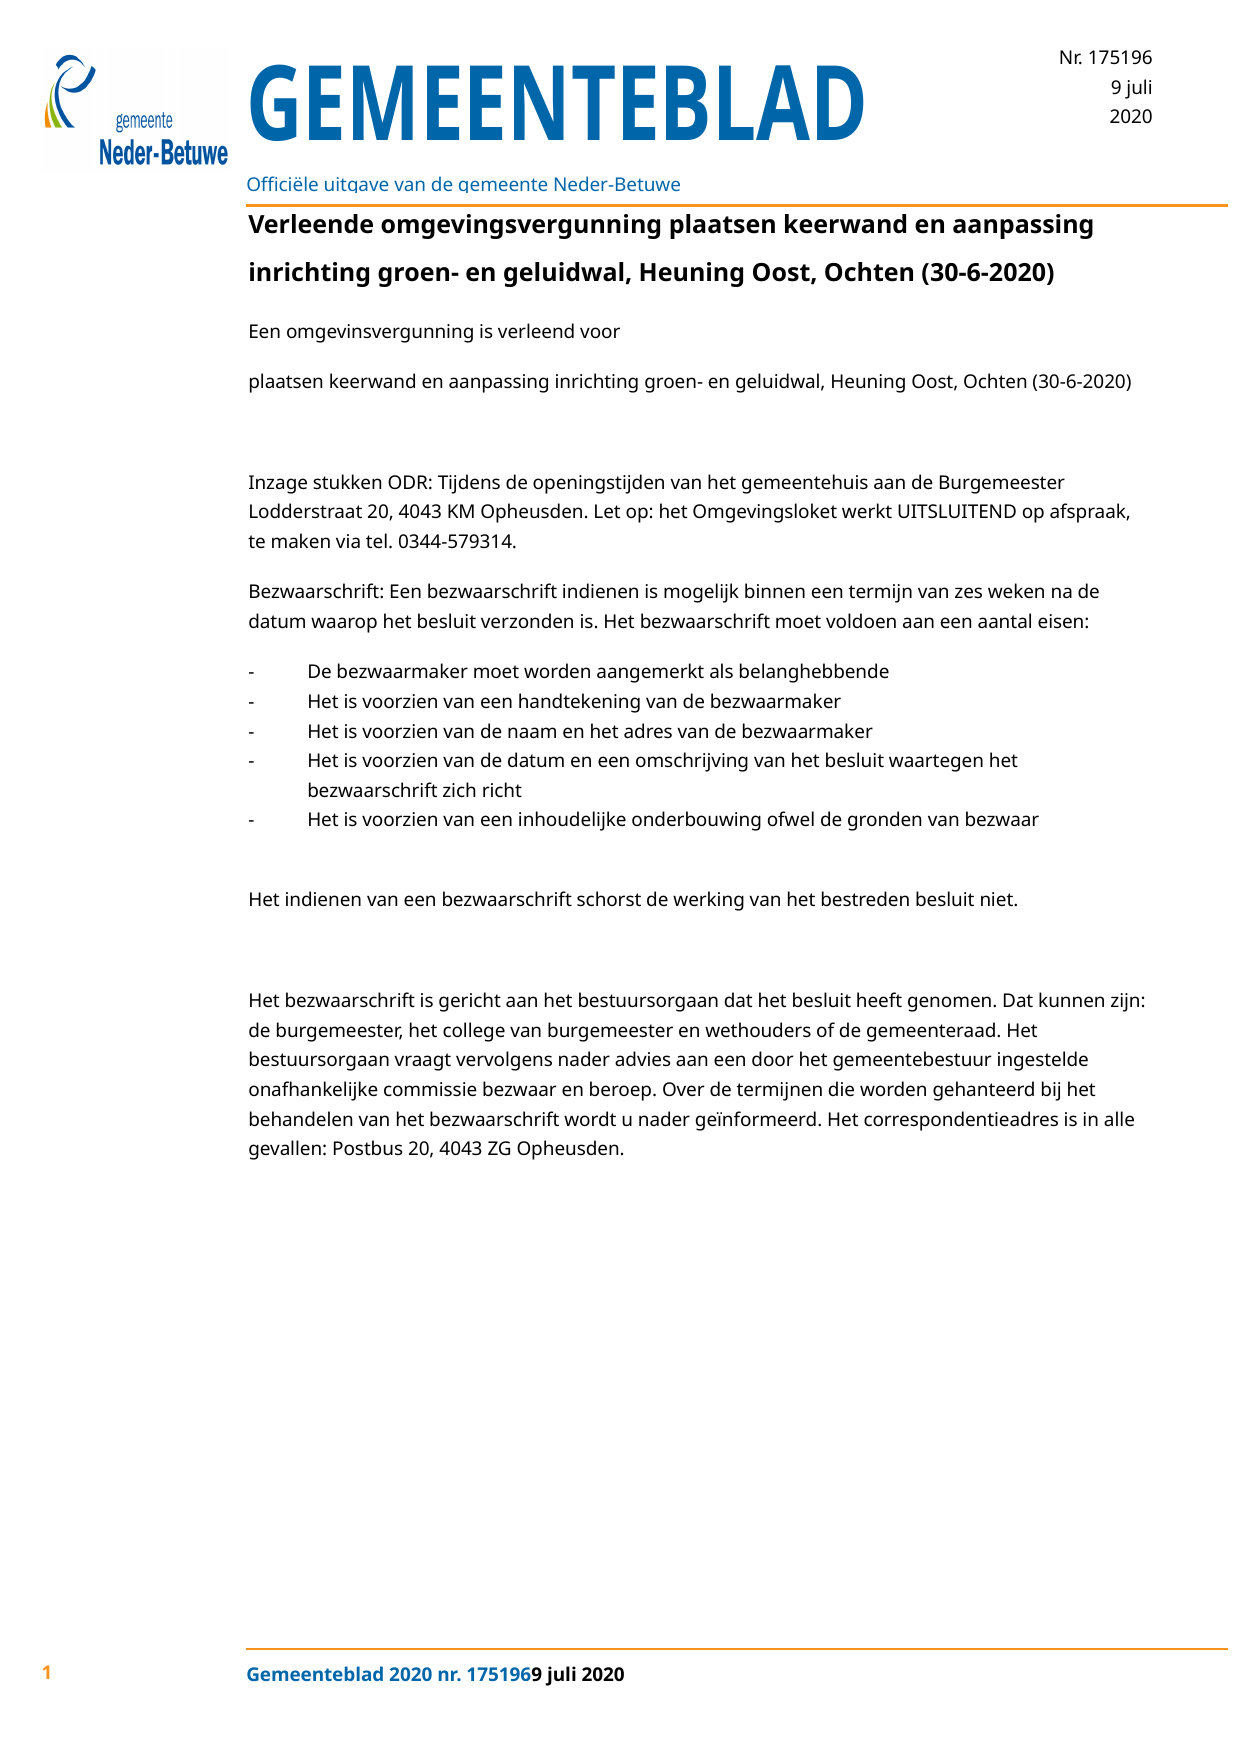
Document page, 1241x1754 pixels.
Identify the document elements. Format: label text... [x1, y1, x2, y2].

list De bezwaarmaker moet worden aangemerkt als belanghebbende [248, 659, 1152, 684]
text Een omgevinsvergunning is verleend voor [248, 318, 1152, 344]
text Het bezwaarschrift is gericht aan het bestuursorgaan dat het besluit heeft genomen. Dat kunnen zijn: de burgemeester, het college van burgemeester en wethouders of de gemeenteraad. Het bestuursorgaan vraagt vervolgens nader advies aan een door het gemeentebestuur ingestelde onafhankelijke commissie bezwaar en beroep. Over de termijnen die worden gehanteerd bij het behandelen van het bezwaarschrift wordt u nader geïnformeerd. Het correspondentieadres is in alle gevallen: Postbus 20, 4043 ZG Opheusden. [248, 987, 1152, 1161]
text plaatsen keerwand en aanpassing inrichting groen- en geluidwal, Heuning Oost, Ochten (30-6-2020) [248, 368, 1152, 394]
text Het indienen van een bezwaarschrift schorst de werking van het bestreden besluit niet. [248, 887, 1152, 912]
list Het is voorzien van een handtekening van de bezwaarmaker [248, 688, 1152, 714]
list Het is voorzien van de datum en een omschrijving van het besluit waartegen het bezwaarschrift zich richt [248, 747, 1152, 803]
text Inzage stukken ODR: Tijdens de openingstijden van het gemeentehuis aan de Burgemeester Lodderstraat 20, 4043 KM Opheusden. Let op: het Omgevingsloket werkt UITSLUITEND op afspraak, te maken via tel. 0344-579314. [248, 469, 1152, 554]
text Bezwaarschrift: Een bezwaarschrift indienen is mogelijk binnen een termijn van zes weken na de datum waarop het besluit verzonden is. Het bezwaarschrift moet voldoen aan een aantal eisen: [248, 579, 1152, 634]
text Verleende omgevingsvergunning plaatsen keerwand en aanpassing inrichting groen- en geluidwal, Heuning Oost, Ochten (30-6-2020) [248, 207, 1152, 288]
list Het is voorzien van een inhoudelijke onderbouwing ofwel de gronden van bezwaar [248, 807, 1152, 832]
picture [41, 47, 231, 172]
list Het is voorzien van de naam en het adres van de bezwaarmaker [248, 718, 1152, 744]
